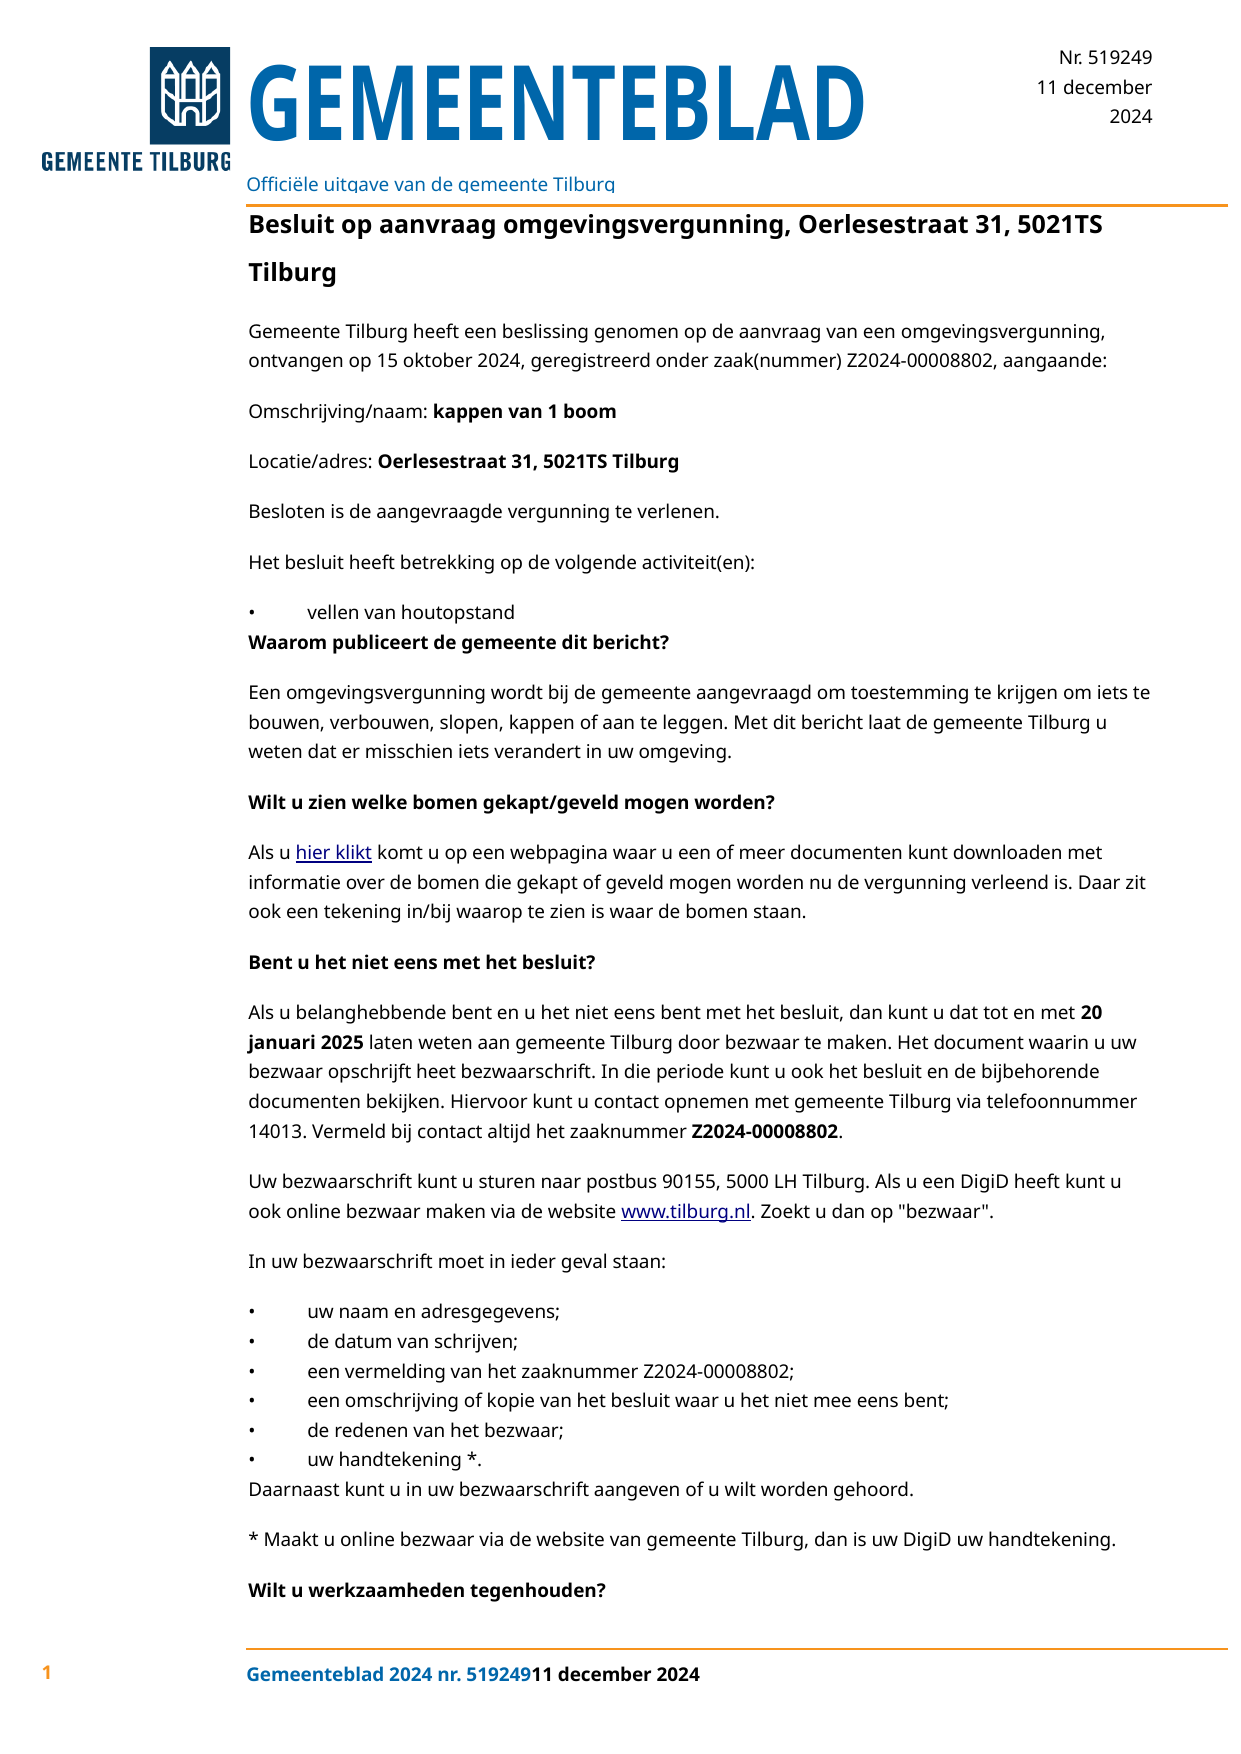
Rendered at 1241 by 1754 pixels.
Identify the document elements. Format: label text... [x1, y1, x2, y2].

text Een omgevingsvergunning wordt bij de gemeente aangevraagd om toestemming te krijgen om iets te bouwen, verbouwen, slopen, kappen of aan te leggen. Met dit bericht laat de gemeente Tilburg u weten dat er misschien iets verandert in uw omgeving. [248, 679, 1152, 764]
text Uw bezwaarschrift kunt u sturen naar postbus 90155, 5000 LH Tilburg. Als u een DigiD heeft kunt u ook online bezwaar maken via de website www.tilburg.nl. Zoekt u dan op "bezwaar". [248, 1168, 1152, 1224]
text Wilt u werkzaamheden tegenhouden? [248, 1577, 1152, 1603]
text Waarom publiceert de gemeente dit bericht? [248, 629, 1152, 655]
text Omschrijving/naam: kappen van 1 boom [248, 398, 1152, 424]
list vellen van houtopstand [248, 599, 1152, 625]
text Gemeente Tilburg heeft een beslissing genomen op de aanvraag van een omgevingsvergunning, ontvangen op 15 oktober 2024, geregistreerd onder zaak(nummer) Z2024-00008802, aangaande: [248, 318, 1152, 373]
text Locatie/adres: Oerlesestraat 31, 5021TS Tilburg [248, 448, 1152, 474]
picture [41, 47, 231, 172]
text * Maakt u online bezwaar via de website van gemeente Tilburg, dan is uw DigiD uw handtekening. [248, 1527, 1152, 1552]
text Als u belanghebbende bent en u het niet eens bent met het besluit, dan kunt u dat tot en met 20 januari 2025 laten weten aan gemeente Tilburg door bezwaar te maken. Het document waarin u uw bezwaar opschrijft heet bezwaarschrift. In die periode kunt u ook het besluit en de bijbehorende documenten bekijken. Hiervoor kunt u contact opnemen met gemeente Tilburg via telefoonnummer 14013. Vermeld bij contact altijd het zaaknummer Z2024-00008802. [248, 999, 1152, 1144]
text Besluit op aanvraag omgevingsvergunning, Oerlesestraat 31, 5021TS Tilburg [248, 207, 1152, 288]
text Wilt u zien welke bomen gekapt/geveld mogen worden? [248, 789, 1152, 815]
text In uw bezwaarschrift moet in ieder geval staan: [248, 1248, 1152, 1274]
text Besloten is de aangevraagde vergunning te verlenen. [248, 499, 1152, 524]
text Als u hier klikt komt u op een webpagina waar u een of meer documenten kunt downloaden met informatie over de bomen die gekapt of geveld mogen worden nu de vergunning verleend is. Daar zit ook een tekening in/bij waarop te zien is waar de bomen staan. [248, 839, 1152, 924]
list de datum van schrijven; [248, 1328, 1152, 1354]
list uw handtekening *. [248, 1447, 1152, 1472]
text Bent u het niet eens met het besluit? [248, 949, 1152, 975]
text Daarnaast kunt u in uw bezwaarschrift aangeven of u wilt worden gehoord. [248, 1476, 1152, 1502]
list de redenen van het bezwaar; [248, 1417, 1152, 1443]
text Het besluit heeft betrekking op de volgende activiteit(en): [248, 549, 1152, 575]
list een vermelding van het zaaknummer Z2024-00008802; [248, 1358, 1152, 1384]
list een omschrijving of kopie van het besluit waar u het niet mee eens bent; [248, 1387, 1152, 1413]
list uw naam en adresgegevens; [248, 1299, 1152, 1324]
